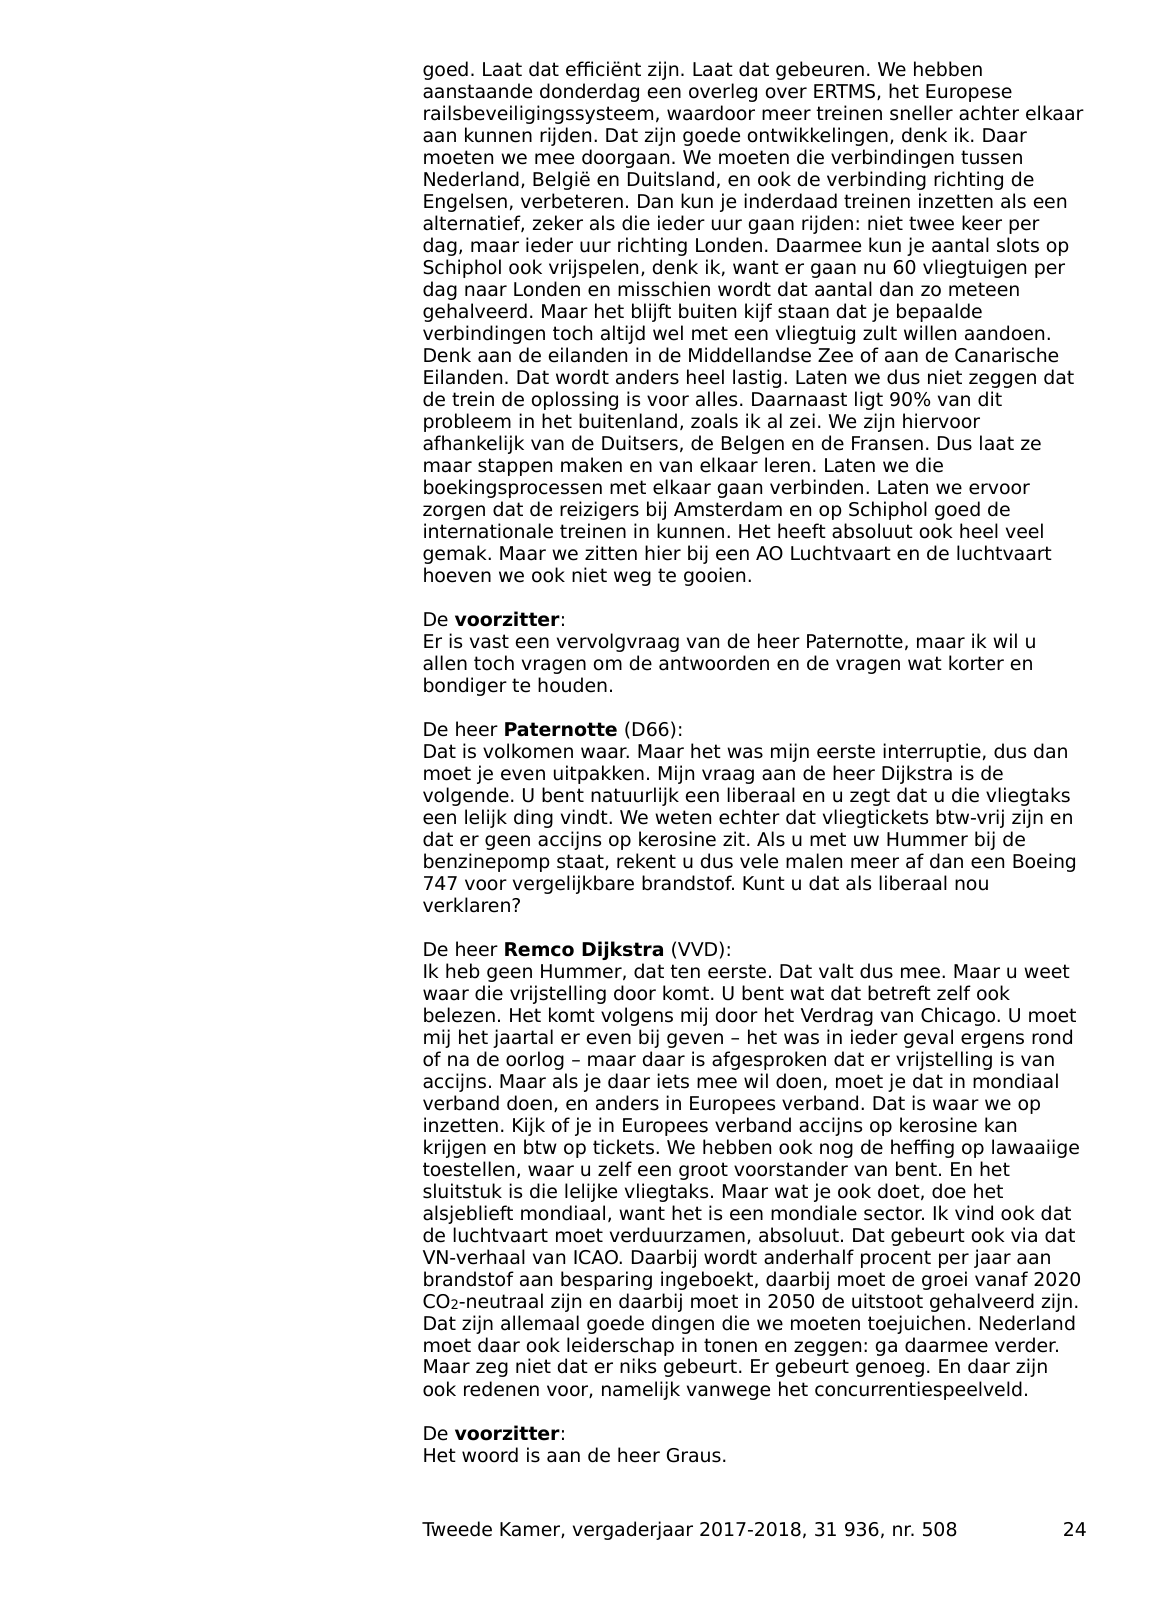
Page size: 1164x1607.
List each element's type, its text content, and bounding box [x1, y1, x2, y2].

text De heer Remco Dijkstra (VVD): [422, 939, 1087, 961]
text goed. Laat dat efficiënt zijn. Laat dat gebeuren. We hebben aanstaande donderdag een overleg over ERTMS, het Europese railsbeveiligingssysteem, waardoor meer treinen sneller achter elkaar aan kunnen rijden. Dat zijn goede ontwikkelingen, denk ik. Daar moeten we mee doorgaan. We moeten die verbindingen tussen Nederland, België en Duitsland, en ook de verbinding richting de Engelsen, verbeteren. Dan kun je inderdaad treinen inzetten als een alternatief, zeker als die ieder uur gaan rijden: niet twee keer per dag, maar ieder uur richting Londen. Daarmee kun je aantal slots op Schiphol ook vrijspelen, denk ik, want er gaan nu 60 vliegtuigen per dag naar Londen en misschien wordt dat aantal dan zo meteen gehalveerd. Maar het blijft buiten kijf staan dat je bepaalde verbindingen toch altijd wel met een vliegtuig zult willen aandoen. Denk aan de eilanden in de Middellandse Zee of aan de Canarische Eilanden. Dat wordt anders heel lastig. Laten we dus niet zeggen dat de trein de oplossing is voor alles. Daarnaast ligt 90% van dit probleem in het buitenland, zoals ik al zei. We zijn hiervoor afhankelijk van de Duitsers, de Belgen en de Fransen. Dus laat ze maar stappen maken en van elkaar leren. Laten we die boekingsprocessen met elkaar gaan verbinden. Laten we ervoor zorgen dat de reizigers bij Amsterdam en op Schiphol goed de internationale treinen in kunnen. Het heeft absoluut ook heel veel gemak. Maar we zitten hier bij een AO Luchtvaart en de luchtvaart hoeven we ook niet weg te gooien. [422, 59, 1087, 587]
text Ik heb geen Hummer, dat ten eerste. Dat valt dus mee. Maar u weet waar die vrijstelling door komt. U bent wat dat betreft zelf ook belezen. Het komt volgens mij door het Verdrag van Chicago. U moet mij het jaartal er even bij geven – het was in ieder geval ergens rond of na de oorlog – maar daar is afgesproken dat er vrijstelling is van accijns. Maar als je daar iets mee wil doen, moet je dat in mondiaal verband doen, en anders in Europees verband. Dat is waar we op inzetten. Kijk of je in Europees verband accijns op kerosine kan krijgen en btw op tickets. We hebben ook nog de heffing op lawaaiige toestellen, waar u zelf een groot voorstander van bent. En het sluitstuk is die lelijke vliegtaks. Maar wat je ook doet, doe het alsjeblieft mondiaal, want het is een mondiale sector. Ik vind ook dat de luchtvaart moet verduurzamen, absoluut. Dat gebeurt ook via dat VN-verhaal van ICAO. Daarbij wordt anderhalf procent per jaar aan brandstof aan besparing ingeboekt, daarbij moet de groei vanaf 2020 CO2-neutraal zijn en daarbij moet in 2050 de uitstoot gehalveerd zijn. Dat zijn allemaal goede dingen die we moeten toejuichen. Nederland moet daar ook leiderschap in tonen en zeggen: ga daarmee verder. Maar zeg niet dat er niks gebeurt. Er gebeurt genoeg. En daar zijn ook redenen voor, namelijk vanwege het concurrentiespeelveld. [422, 961, 1087, 1400]
text De voorzitter: [422, 1423, 1087, 1444]
text Het woord is aan de heer Graus. [422, 1444, 1087, 1467]
text Er is vast een vervolgvraag van de heer Paternotte, maar ik wil u allen toch vragen om de antwoorden en de vragen wat korter en bondiger te houden. [422, 631, 1087, 697]
text Dat is volkomen waar. Maar het was mijn eerste interruptie, dus dan moet je even uitpakken. Mijn vraag aan de heer Dijkstra is de volgende. U bent natuurlijk een liberaal en u zegt dat u die vliegtaks een lelijk ding vindt. We weten echter dat vliegtickets btw-vrij zijn en dat er geen accijns op kerosine zit. Als u met uw Hummer bij de benzinepomp staat, rekent u dus vele malen meer af dan een Boeing 747 voor vergelijkbare brandstof. Kunt u dat als liberaal nou verklaren? [422, 741, 1087, 917]
text De heer Paternotte (D66): [422, 719, 1087, 741]
text De voorzitter: [422, 609, 1087, 631]
